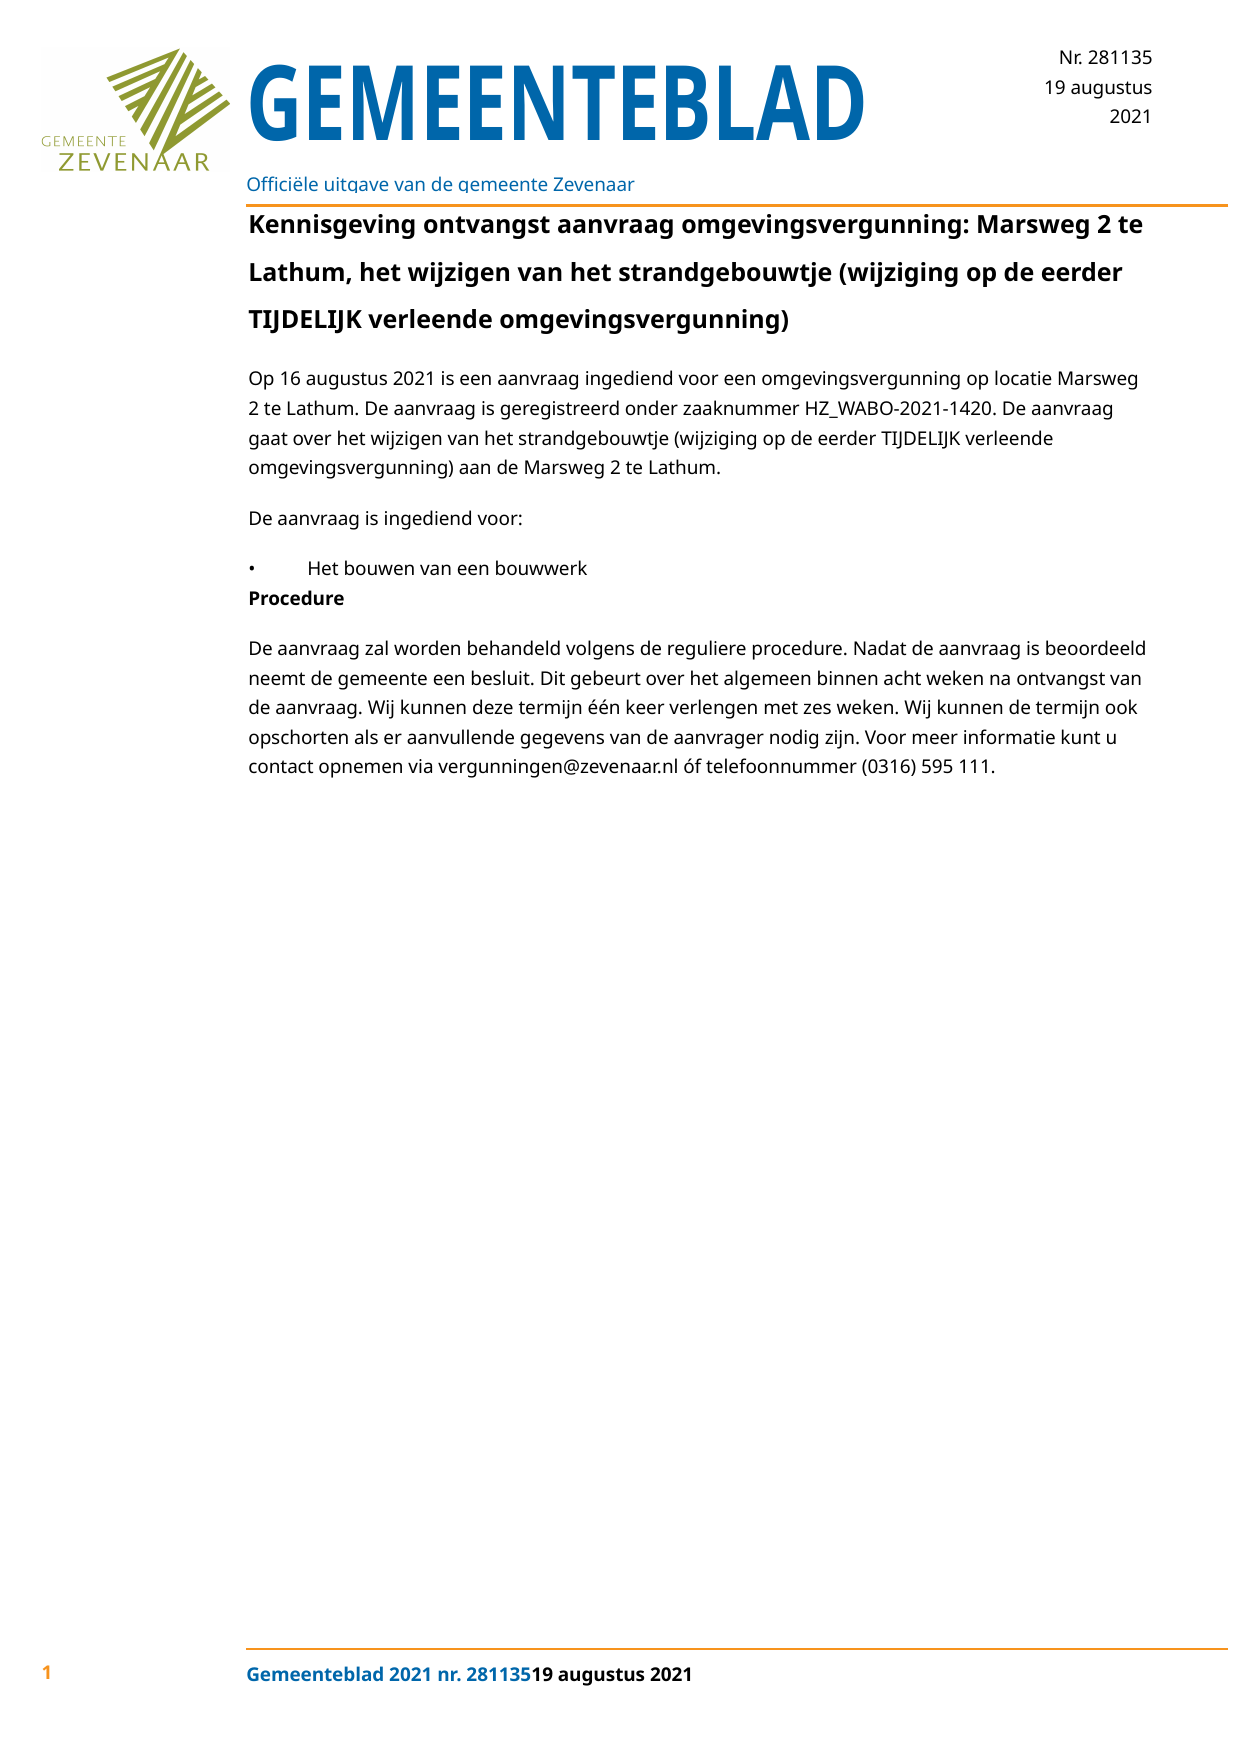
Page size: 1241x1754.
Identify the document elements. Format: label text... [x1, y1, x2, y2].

text Op 16 augustus 2021 is een aanvraag ingediend voor een omgevingsvergunning op locatie Marsweg 2 te Lathum. De aanvraag is geregistreerd onder zaaknummer HZ_WABO-2021-1420. De aanvraag gaat over het wijzigen van het strandgebouwtje (wijziging op de eerder TIJDELIJK verleende omgevingsvergunning) aan de Marsweg 2 te Lathum. [248, 366, 1152, 480]
text Procedure [248, 585, 1152, 610]
text De aanvraag zal worden behandeld volgens de reguliere procedure. Nadat de aanvraag is beoordeeld neemt de gemeente een besluit. Dit gebeurt over het algemeen binnen acht weken na ontvangst van de aanvraag. Wij kunnen deze termijn één keer verlengen met zes weken. Wij kunnen de termijn ook opschorten als er aanvullende gegevens van de aanvrager nodig zijn. Voor meer informatie kunt u contact opnemen via vergunningen@zevenaar.nl óf telefoonnummer (0316) 595 111. [248, 635, 1152, 779]
picture [41, 47, 231, 172]
list Het bouwen van een bouwwerk [248, 555, 1152, 581]
text Kennisgeving ontvangst aanvraag omgevingsvergunning: Marsweg 2 te Lathum, het wijzigen van het strandgebouwtje (wijziging op de eerder TIJDELIJK verleende omgevingsvergunning) [248, 207, 1152, 336]
text De aanvraag is ingediend voor: [248, 505, 1152, 530]
